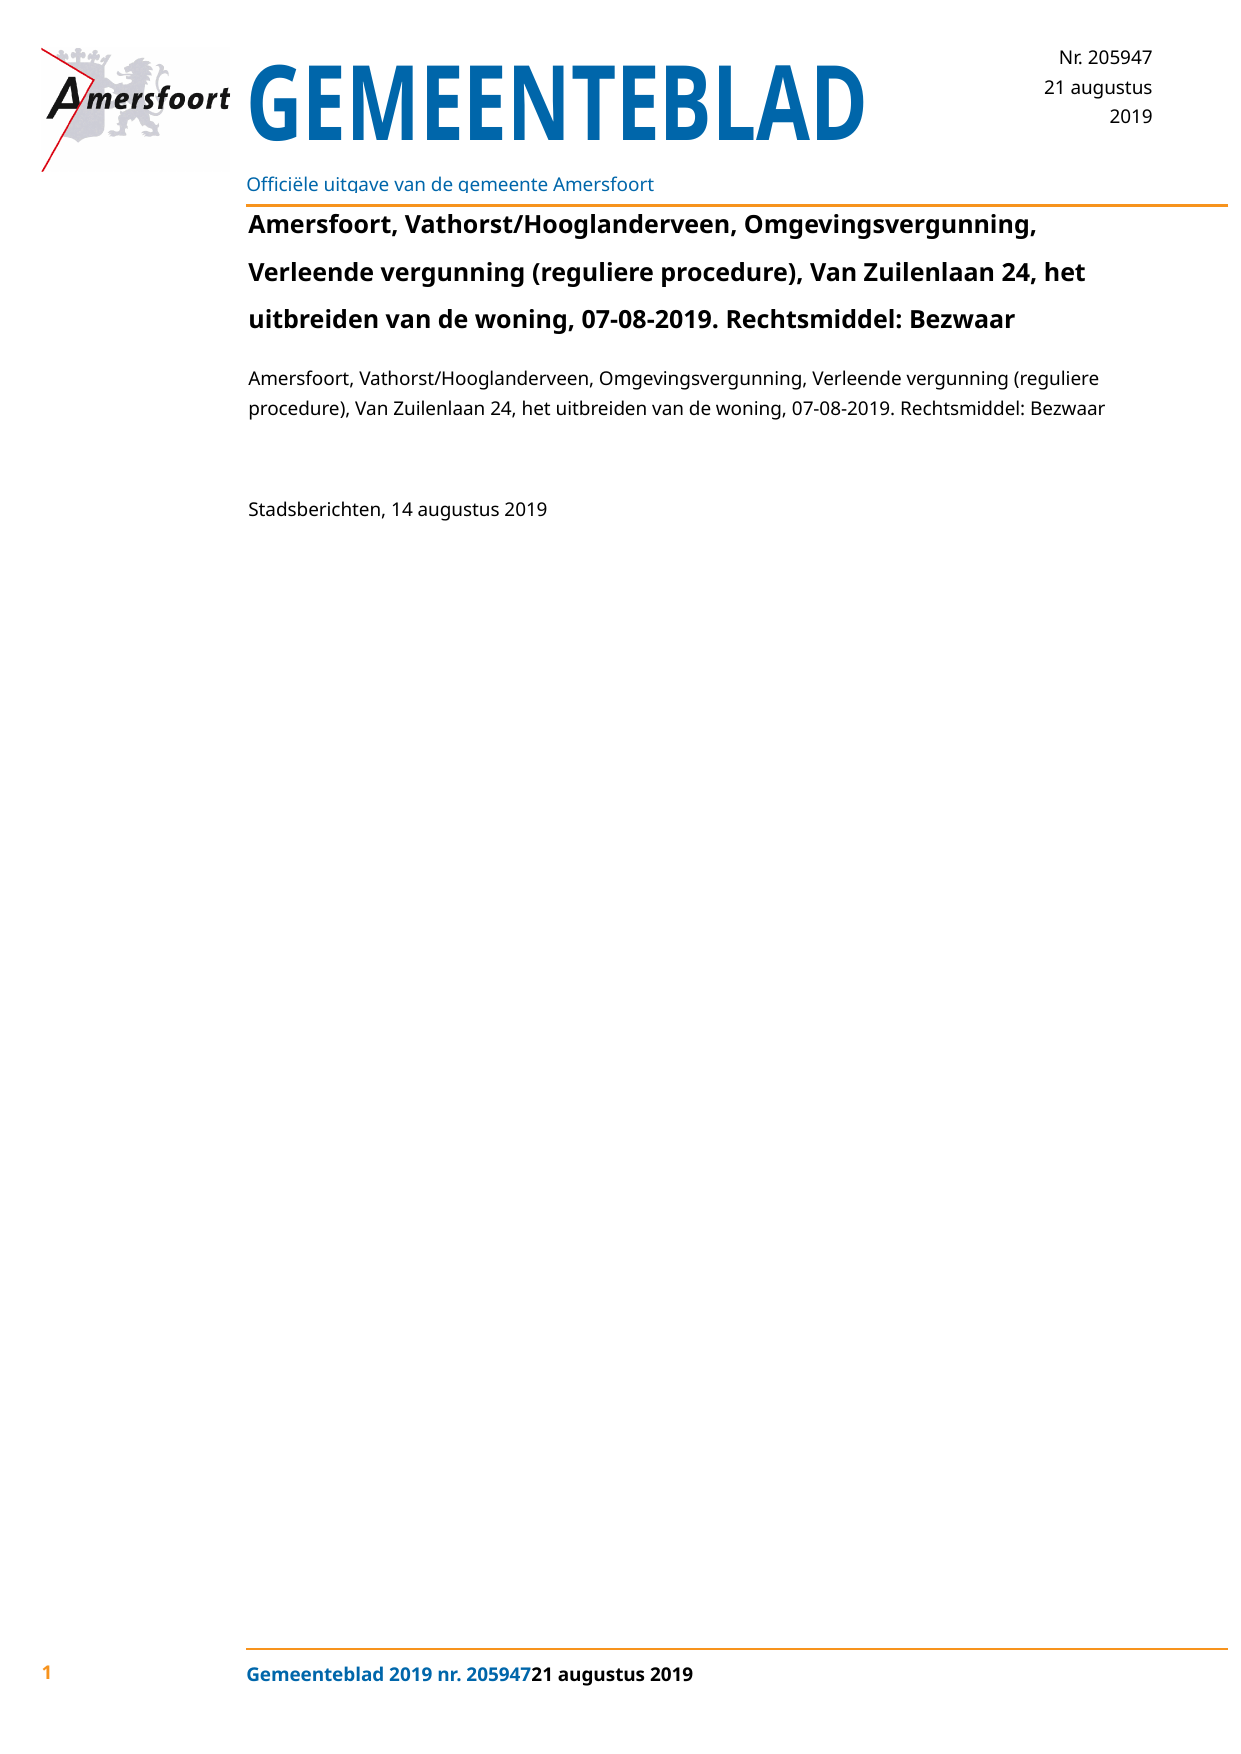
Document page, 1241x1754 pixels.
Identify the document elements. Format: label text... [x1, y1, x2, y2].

picture [41, 47, 231, 172]
text Stadsberichten, 14 augustus 2019 [248, 496, 1152, 522]
text Amersfoort, Vathorst/Hooglanderveen, Omgevingsvergunning, Verleende vergunning (reguliere procedure), Van Zuilenlaan 24, het uitbreiden van de woning, 07-08-2019. Rechtsmiddel: Bezwaar [248, 366, 1152, 421]
text Amersfoort, Vathorst/Hooglanderveen, Omgevingsvergunning, Verleende vergunning (reguliere procedure), Van Zuilenlaan 24, het uitbreiden van de woning, 07-08-2019. Rechtsmiddel: Bezwaar [248, 207, 1152, 336]
